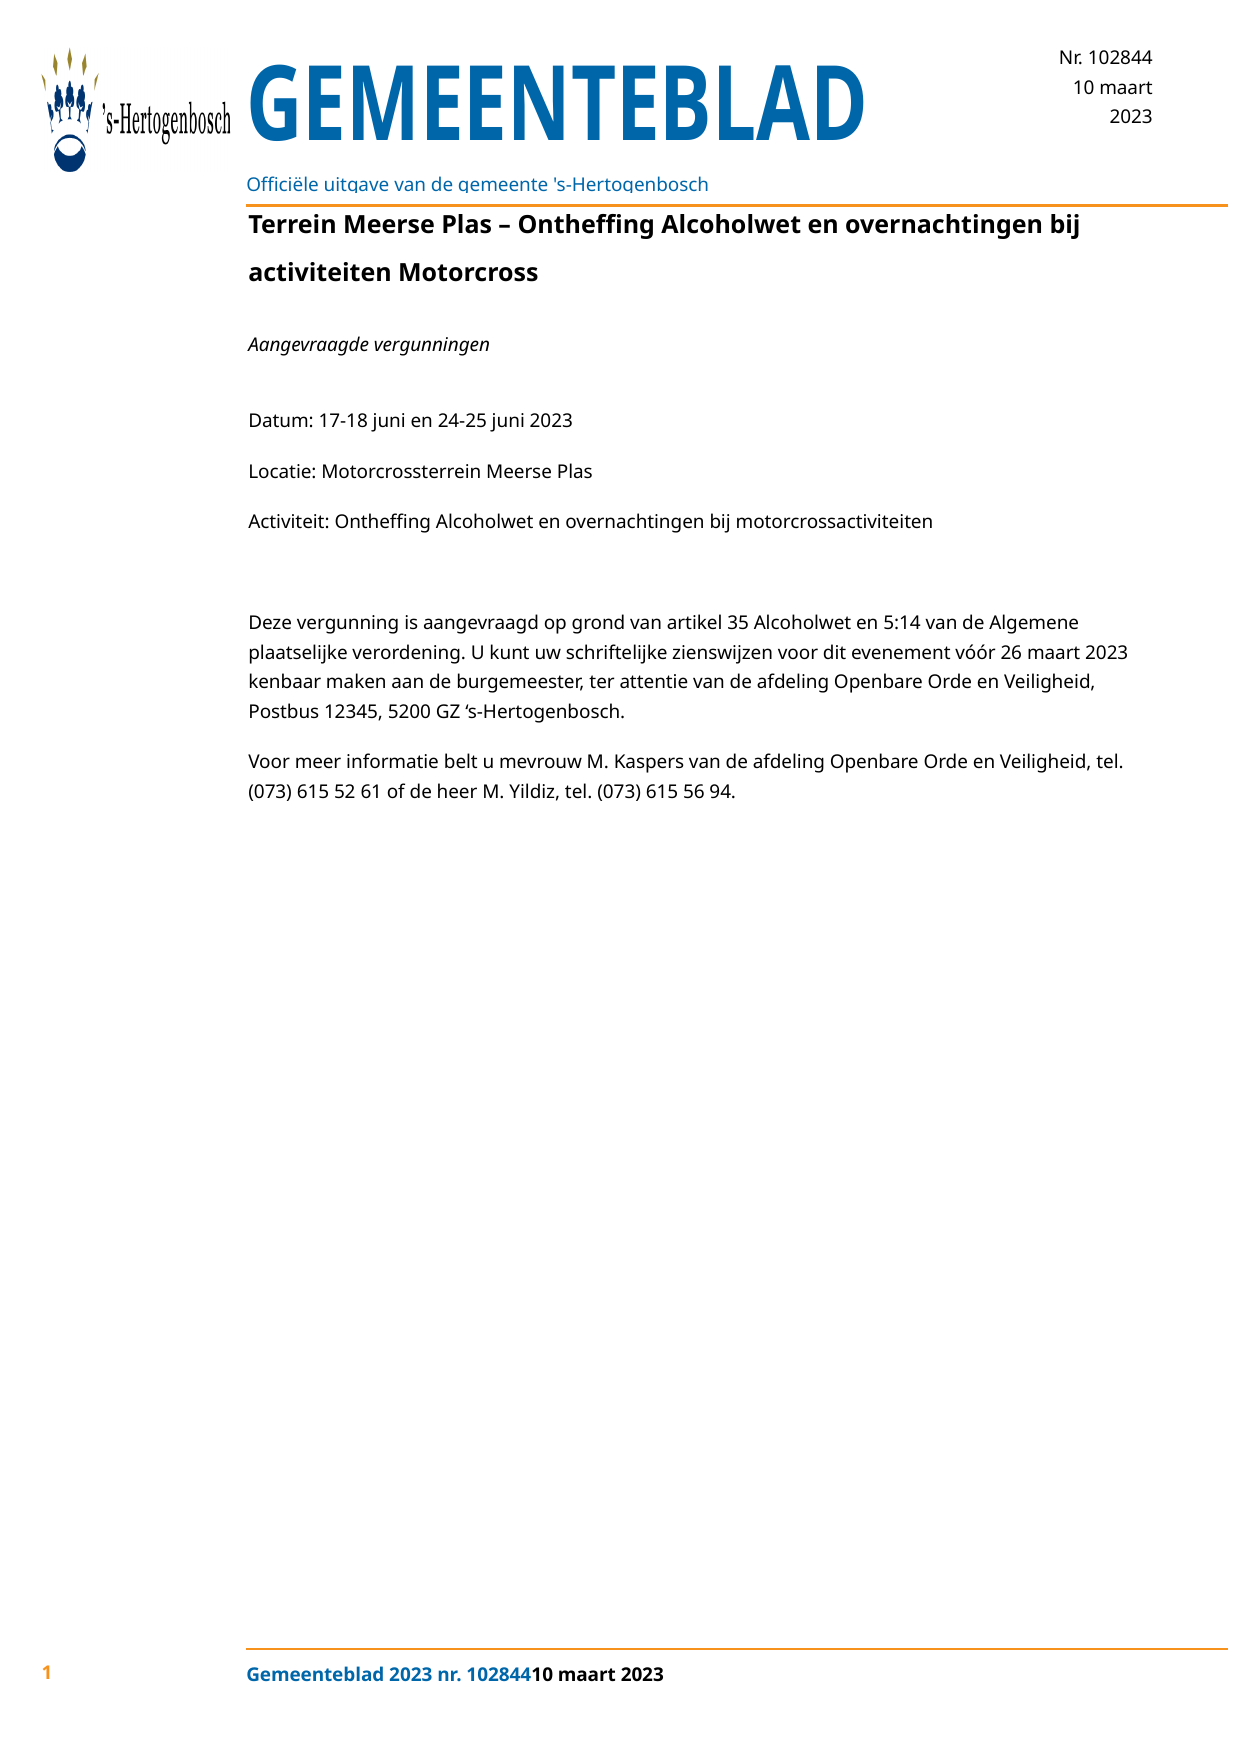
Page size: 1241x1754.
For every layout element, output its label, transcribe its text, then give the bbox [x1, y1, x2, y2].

text Terrein Meerse Plas – Ontheffing Alcoholwet en overnachtingen bij activiteiten Motorcross [248, 207, 1152, 288]
text Locatie: Motorcrossterrein Meerse Plas [248, 458, 1152, 484]
picture [41, 47, 231, 172]
text Deze vergunning is aangevraagd op grond van artikel 35 Alcoholwet en 5:14 van de Algemene plaatselijke verordening. U kunt uw schriftelijke zienswijzen voor dit evenement vóór 26 maart 2023 kenbaar maken aan de burgemeester, ter attentie van de afdeling Openbare Orde en Veiligheid, Postbus 12345, 5200 GZ ‘s-Hertogenbosch. [248, 609, 1152, 724]
text Datum: 17-18 juni en 24-25 juni 2023 [248, 408, 1152, 433]
text Voor meer informatie belt u mevrouw M. Kaspers van de afdeling Openbare Orde en Veiligheid, tel. (073) 615 52 61 of de heer M. Yildiz, tel. (073) 615 56 94. [248, 748, 1152, 804]
text Aangevraagde vergunningen [248, 331, 1152, 357]
text Activiteit: Ontheffing Alcoholwet en overnachtingen bij motorcrossactiviteiten [248, 508, 1152, 534]
